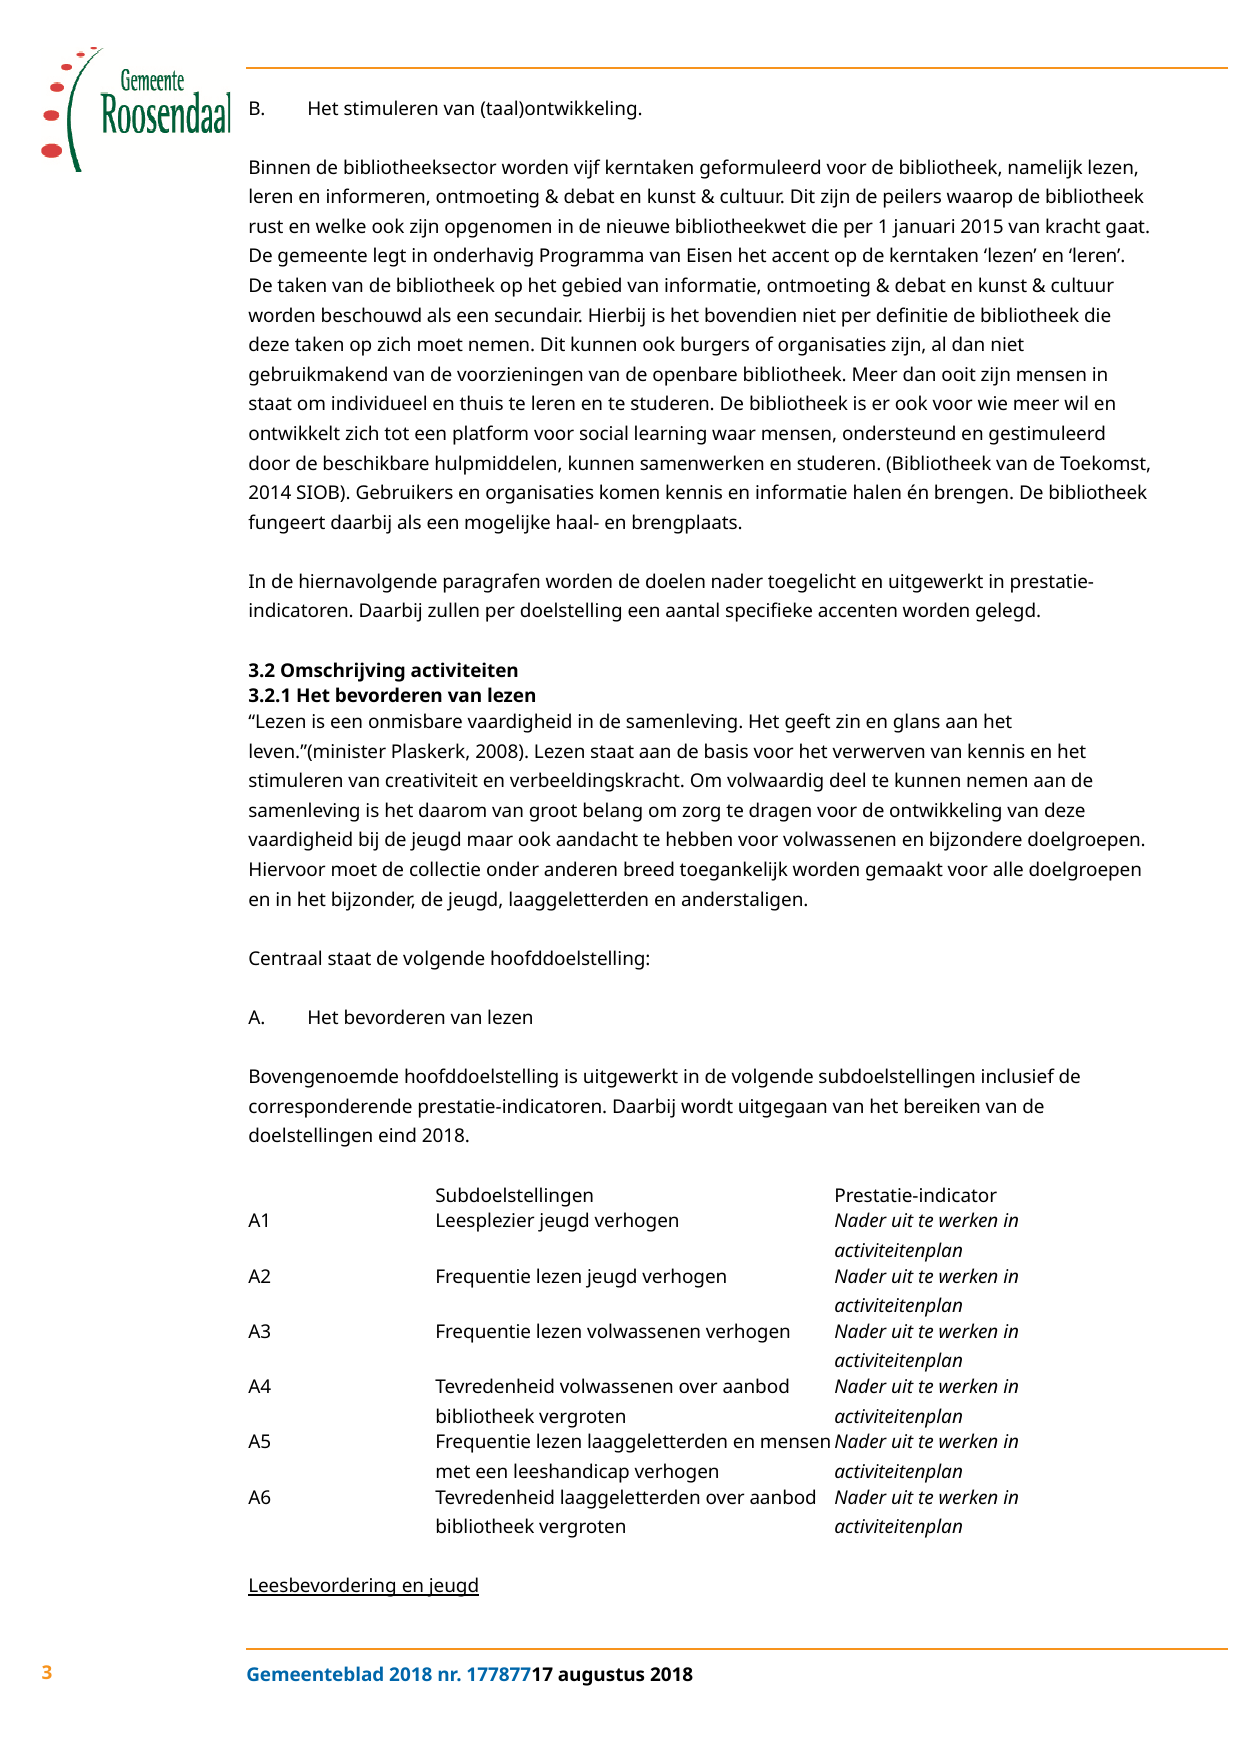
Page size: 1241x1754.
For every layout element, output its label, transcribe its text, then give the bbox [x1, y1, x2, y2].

text 3.2 Omschrijving activiteiten [248, 657, 1152, 683]
picture [41, 47, 231, 172]
table_cell Frequentie lezen laaggeletterden en mensen met een leeshandicap verhogen [435, 1429, 834, 1484]
table_cell A6 [248, 1484, 435, 1539]
table_cell A3 [248, 1318, 435, 1373]
table_cell Frequentie lezen jeugd verhogen [435, 1263, 834, 1318]
text Centraal staat de volgende hoofddoelstelling: [248, 945, 1152, 971]
table_cell A2 [248, 1263, 435, 1318]
table_cell Nader uit te werken in activiteitenplan [834, 1263, 1152, 1318]
table_cell Nader uit te werken in activiteitenplan [834, 1318, 1152, 1373]
table_cell A4 [248, 1374, 435, 1429]
table_cell A5 [248, 1429, 435, 1484]
table_header [248, 1182, 435, 1207]
table_cell Nader uit te werken in activiteitenplan [834, 1374, 1152, 1429]
table_cell Tevredenheid laaggeletterden over aanbod bibliotheek vergroten [435, 1484, 834, 1539]
table_header Subdoelstellingen [435, 1182, 834, 1207]
text 3.2.1 Het bevorderen van lezen [248, 683, 1152, 708]
list Het bevorderen van lezen [248, 1004, 1152, 1030]
table_cell A1 [248, 1208, 435, 1263]
table_cell Nader uit te werken in activiteitenplan [834, 1484, 1152, 1539]
table_cell Tevredenheid volwassenen over aanbod bibliotheek vergroten [435, 1374, 834, 1429]
text In de hiernavolgende paragrafen worden de doelen nader toegelicht en uitgewerkt in prestatie-indicatoren. Daarbij zullen per doelstelling een aantal specifieke accenten worden gelegd. [248, 568, 1152, 623]
text Binnen de bibliotheeksector worden vijf kerntaken geformuleerd voor de bibliotheek, namelijk lezen, leren en informeren, ontmoeting & debat en kunst & cultuur. Dit zijn de peilers waarop de bibliotheek rust en welke ook zijn opgenomen in de nieuwe bibliotheekwet die per 1 januari 2015 van kracht gaat. De gemeente legt in onderhavig Programma van Eisen het accent op de kerntaken ‘lezen’ en ‘leren’. De taken van de bibliotheek op het gebied van informatie, ontmoeting & debat en kunst & cultuur worden beschouwd als een secundair. Hierbij is het bovendien niet per definitie de bibliotheek die deze taken op zich moet nemen. Dit kunnen ook burgers of organisaties zijn, al dan niet gebruikmakend van de voorzieningen van de openbare bibliotheek. Meer dan ooit zijn mensen in staat om individueel en thuis te leren en te studeren. De bibliotheek is er ook voor wie meer wil en ontwikkelt zich tot een platform voor social learning waar mensen, ondersteund en gestimuleerd door de beschikbare hulpmiddelen, kunnen samenwerken en studeren. (Bibliotheek van de Toekomst, 2014 SIOB). Gebruikers en organisaties komen kennis en informatie halen én brengen. De bibliotheek fungeert daarbij als een mogelijke haal- en brengplaats. [248, 154, 1152, 535]
table_cell Frequentie lezen volwassenen verhogen [435, 1318, 834, 1373]
text “Lezen is een onmisbare vaardigheid in de samenleving. Het geeft zin en glans aan het leven.”(minister Plaskerk, 2008). Lezen staat aan de basis voor het verwerven van kennis en het stimuleren van creativiteit en verbeeldingskracht. Om volwaardig deel te kunnen nemen aan de samenleving is het daarom van groot belang om zorg te dragen voor de ontwikkeling van deze vaardigheid bij de jeugd maar ook aandacht te hebben voor volwassenen en bijzondere doelgroepen. Hiervoor moet de collectie onder anderen breed toegankelijk worden gemaakt voor alle doelgroepen en in het bijzonder, de jeugd, laaggeletterden en anderstaligen. [248, 708, 1152, 912]
text Leesbevordering en jeugd [248, 1572, 1152, 1598]
table_header Prestatie-indicator [834, 1182, 1152, 1207]
table_cell Nader uit te werken in activiteitenplan [834, 1429, 1152, 1484]
text Bovengenoemde hoofddoelstelling is uitgewerkt in de volgende subdoelstellingen inclusief de corresponderende prestatie-indicatoren. Daarbij wordt uitgegaan van het bereiken van de doelstellingen eind 2018. [248, 1063, 1152, 1148]
table_cell Leesplezier jeugd verhogen [435, 1208, 834, 1263]
table_cell Nader uit te werken in activiteitenplan [834, 1208, 1152, 1263]
list Het stimuleren van (taal)ontwikkeling. [248, 95, 1152, 121]
